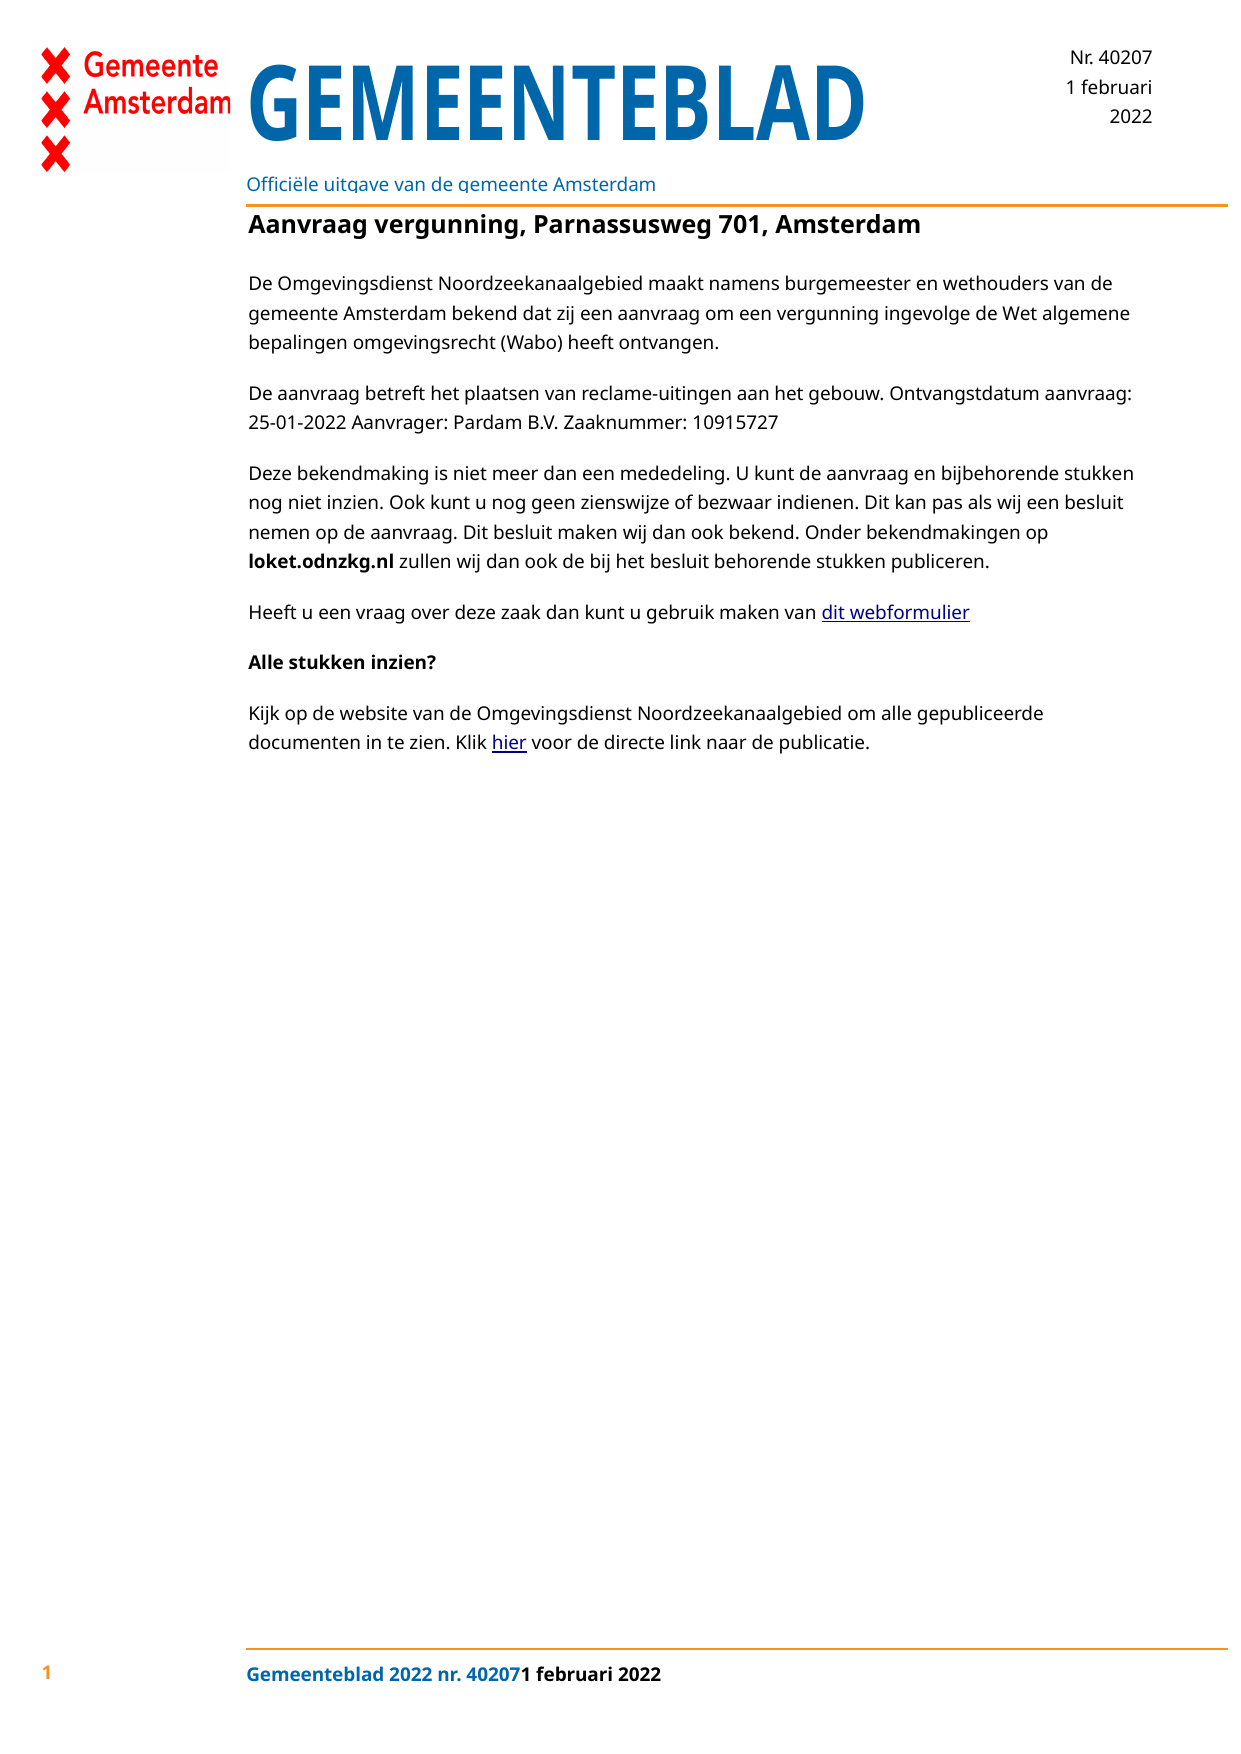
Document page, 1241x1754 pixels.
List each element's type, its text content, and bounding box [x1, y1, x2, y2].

text Aanvraag vergunning, Parnassusweg 701, Amsterdam [248, 207, 1152, 241]
text Heeft u een vraag over deze zaak dan kunt u gebruik maken van dit webformulier [248, 599, 1152, 625]
text Deze bekendmaking is niet meer dan een mededeling. U kunt de aanvraag en bijbehorende stukken nog niet inzien. Ook kunt u nog geen zienswijze of bezwaar indienen. Dit kan pas als wij een besluit nemen op de aanvraag. Dit besluit maken wij dan ook bekend. Onder bekendmakingen op loket.odnzkg.nl zullen wij dan ook de bij het besluit behorende stukken publiceren. [248, 460, 1152, 574]
text De Omgevingsdienst Noordzeekanaalgebied maakt namens burgemeester en wethouders van de gemeente Amsterdam bekend dat zij een aanvraag om een vergunning ingevolge de Wet algemene bepalingen omgevingsrecht (Wabo) heeft ontvangen. [248, 270, 1152, 355]
text Alle stukken inzien? [248, 649, 1152, 675]
text Kijk op de website van de Omgevingsdienst Noordzeekanaalgebied om alle gepubliceerde documenten in te zien. Klik hier voor de directe link naar de publicatie. [248, 700, 1152, 755]
text De aanvraag betreft het plaatsen van reclame-uitingen aan het gebouw. Ontvangstdatum aanvraag: 25-01-2022 Aanvrager: Pardam B.V. Zaaknummer: 10915727 [248, 380, 1152, 435]
picture [41, 47, 231, 172]
